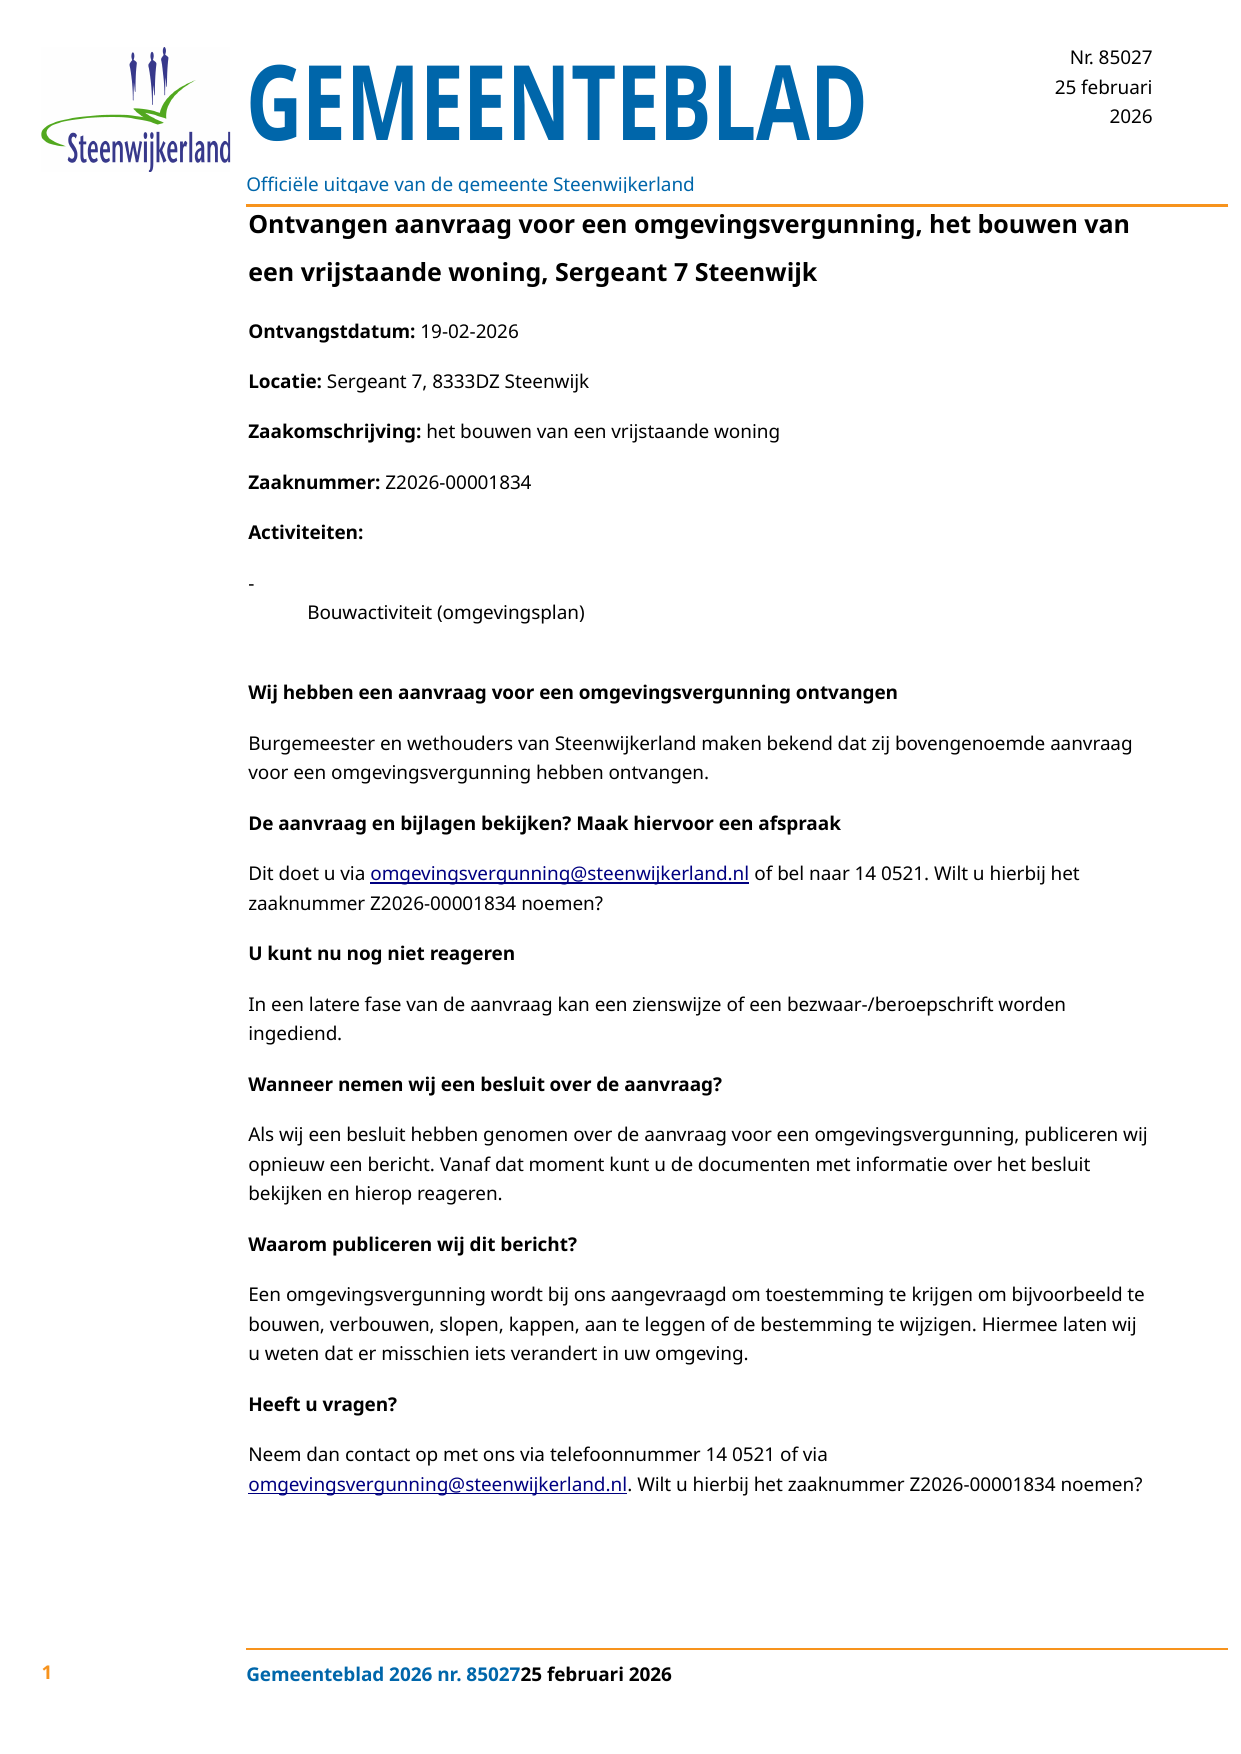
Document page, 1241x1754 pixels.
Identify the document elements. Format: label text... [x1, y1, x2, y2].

text Wanneer nemen wij een besluit over de aanvraag? [248, 1071, 1152, 1097]
text Als wij een besluit hebben genomen over de aanvraag voor een omgevingsvergunning, publiceren wij opnieuw een bericht. Vanaf dat moment kunt u de documenten met informatie over het besluit bekijken en hierop reageren. [248, 1121, 1152, 1206]
text Wij hebben een aanvraag voor een omgevingsvergunning ontvangen [248, 679, 1152, 705]
text Dit doet u via omgevingsvergunning@steenwijkerland.nl of bel naar 14 0521. Wilt u hierbij het zaaknummer Z2026-00001834 noemen? [248, 860, 1152, 916]
text De aanvraag en bijlagen bekijken? Maak hiervoor een afspraak [248, 810, 1152, 836]
text Waarom publiceren wij dit bericht? [248, 1231, 1152, 1257]
text Een omgevingsvergunning wordt bij ons aangevraagd om toestemming te krijgen om bijvoorbeeld te bouwen, verbouwen, slopen, kappen, aan te leggen of de bestemming te wijzigen. Hiermee laten wij u weten dat er misschien iets verandert in uw omgeving. [248, 1281, 1152, 1366]
picture [41, 47, 231, 172]
text Ontvangen aanvraag voor een omgevingsvergunning, het bouwen van een vrijstaande woning, Sergeant 7 Steenwijk [248, 207, 1152, 288]
text In een latere fase van de aanvraag kan een zienswijze of een bezwaar-/beroepschrift worden ingediend. [248, 991, 1152, 1046]
text Heeft u vragen? [248, 1391, 1152, 1417]
text Activiteiten: [248, 519, 1152, 545]
text Zaakomschrijving: het bouwen van een vrijstaande woning [248, 419, 1152, 444]
list Bouwactiviteit (omgevingsplan) [248, 599, 1152, 625]
text Ontvangstdatum: 19-02-2026 [248, 318, 1152, 344]
text U kunt nu nog niet reageren [248, 940, 1152, 966]
text Zaaknummer: Z2026-00001834 [248, 469, 1152, 495]
text Burgemeester en wethouders van Steenwijkerland maken bekend dat zij bovengenoemde aanvraag voor een omgevingsvergunning hebben ontvangen. [248, 730, 1152, 785]
text Locatie: Sergeant 7, 8333DZ Steenwijk [248, 368, 1152, 394]
text Neem dan contact op met ons via telefoonnummer 14 0521 of via omgevingsvergunning@steenwijkerland.nl. Wilt u hierbij het zaaknummer Z2026-00001834 noemen? [248, 1441, 1152, 1497]
